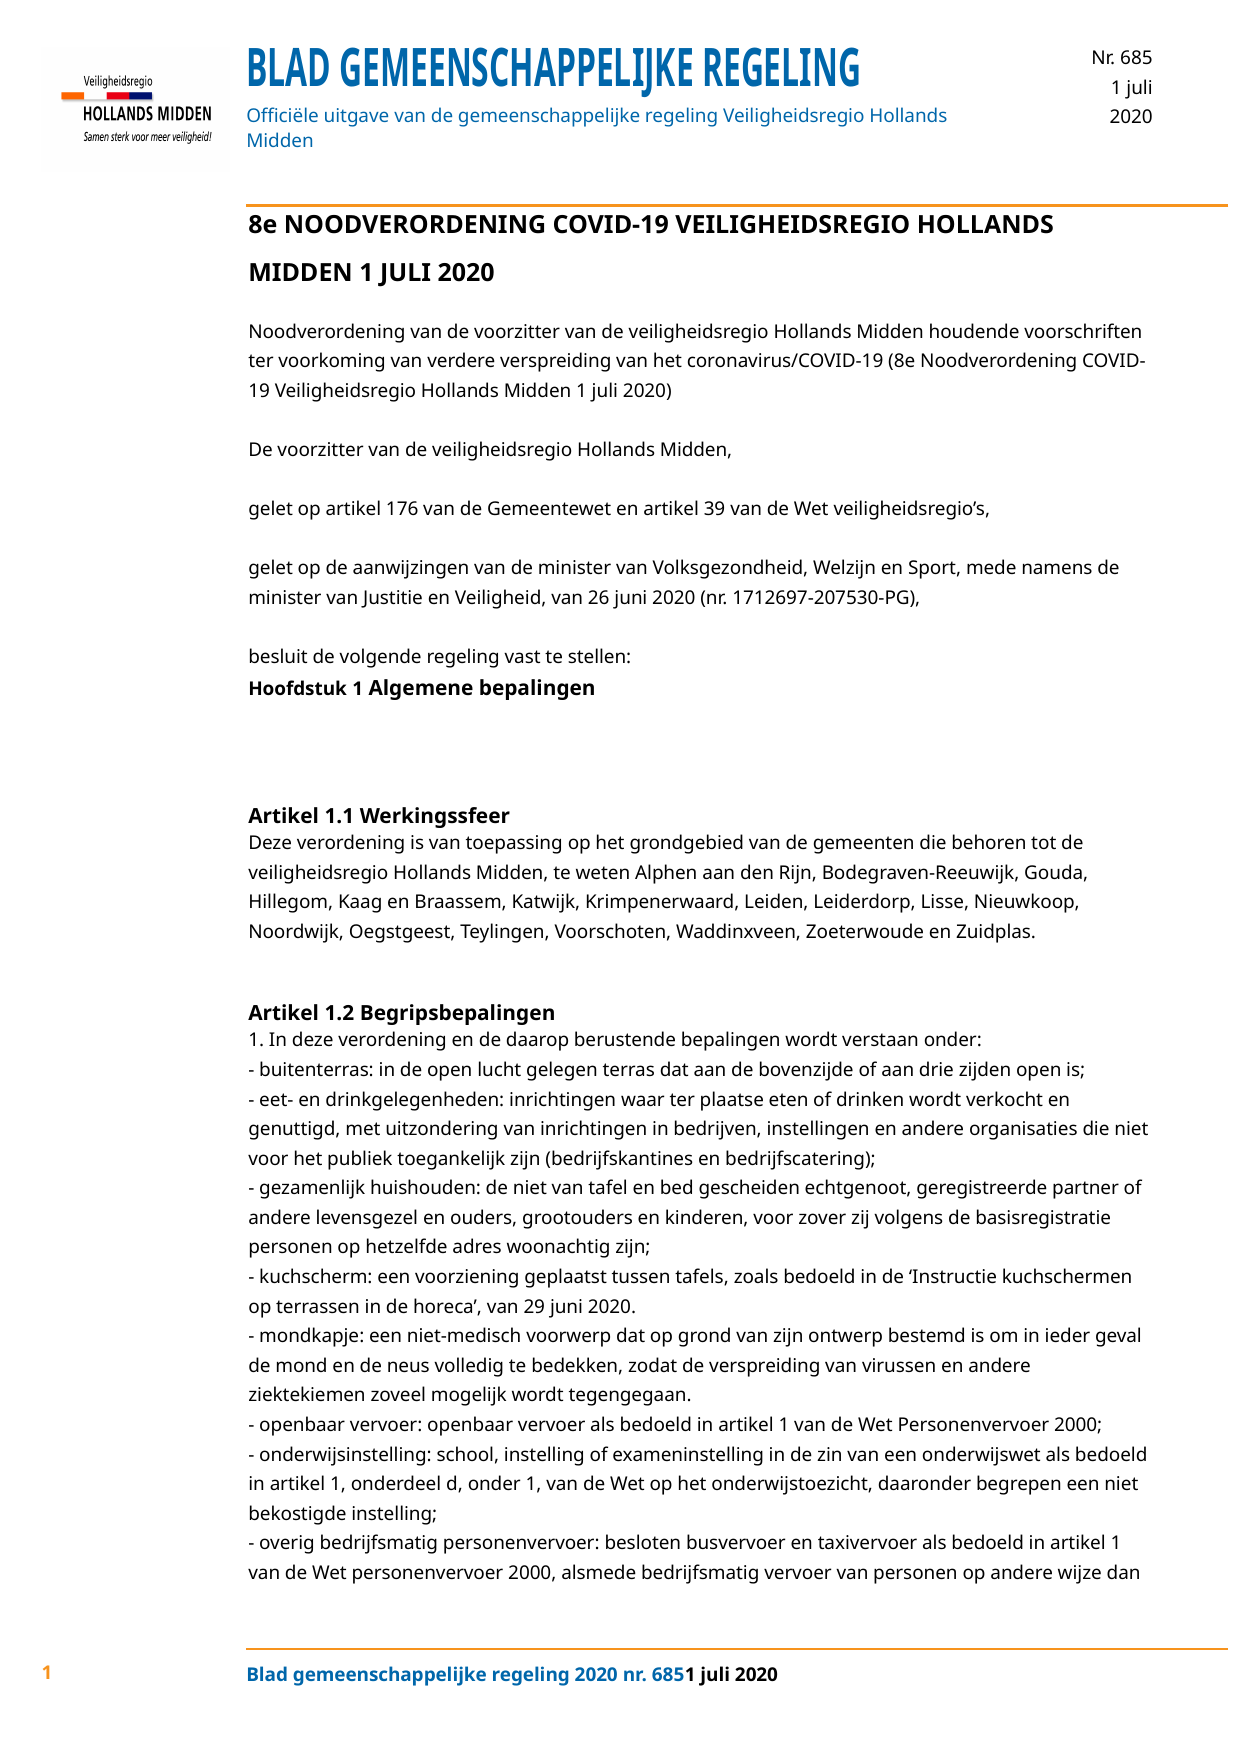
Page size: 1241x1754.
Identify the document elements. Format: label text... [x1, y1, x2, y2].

text - gezamenlijk huishouden: de niet van tafel en bed gescheiden echtgenoot, geregistreerde partner of andere levensgezel en ouders, grootouders en kinderen, voor zover zij volgens de basisregistratie personen op hetzelfde adres woonachtig zijn; [248, 1174, 1152, 1259]
picture [41, 47, 231, 172]
text gelet op de aanwijzingen van de minister van Volksgezondheid, Welzijn en Sport, mede namens de minister van Justitie en Veiligheid, van 26 juni 2020 (nr. 1712697-207530-PG), [248, 554, 1152, 610]
text - onderwijsinstelling: school, instelling of exameninstelling in de zin van een onderwijswet als bedoeld in artikel 1, onderdeel d, onder 1, van de Wet op het onderwijstoezicht, daaronder begrepen een niet bekostigde instelling; [248, 1441, 1152, 1526]
text - kuchscherm: een voorziening geplaatst tussen tafels, zoals bedoeld in de ‘Instructie kuchschermen op terrassen in de horeca’, van 29 juni 2020. [248, 1263, 1152, 1319]
text 8e NOODVERORDENING COVID-19 VEILIGHEIDSREGIO HOLLANDS MIDDEN 1 JULI 2020 [248, 207, 1152, 288]
text Artikel 1.1 Werkingssfeer [248, 801, 1152, 829]
text - mondkapje: een niet-medisch voorwerp dat op grond van zijn ontwerp bestemd is om in ieder geval de mond en de neus volledig te bedekken, zodat de verspreiding van virussen en andere ziektekiemen zoveel mogelijk wordt tegengegaan. [248, 1322, 1152, 1407]
text Noodverordening van de voorzitter van de veiligheidsregio Hollands Midden houdende voorschriften ter voorkoming van verdere verspreiding van het coronavirus/COVID-19 (8e Noodverordening COVID-19 Veiligheidsregio Hollands Midden 1 juli 2020) [248, 318, 1152, 403]
text besluit de volgende regeling vast te stellen: [248, 643, 1152, 669]
text - overig bedrijfsmatig personenvervoer: besloten busvervoer en taxivervoer als bedoeld in artikel 1 van de Wet personenvervoer 2000, alsmede bedrijfsmatig vervoer van personen op andere wijze dan [248, 1529, 1152, 1585]
text - openbaar vervoer: openbaar vervoer als bedoeld in artikel 1 van de Wet Personenvervoer 2000; [248, 1411, 1152, 1437]
text Artikel 1.2 Begripsbepalingen [248, 998, 1152, 1027]
text - eet- en drinkgelegenheden: inrichtingen waar ter plaatse eten of drinken wordt verkocht en genuttigd, met uitzondering van inrichtingen in bedrijven, instellingen en andere organisaties die niet voor het publiek toegankelijk zijn (bedrijfskantines en bedrijfscatering); [248, 1086, 1152, 1171]
text Hoofdstuk 1 Algemene bepalingen [248, 673, 1152, 701]
text - buitenterras: in de open lucht gelegen terras dat aan de bovenzijde of aan drie zijden open is; [248, 1056, 1152, 1082]
text De voorzitter van de veiligheidsregio Hollands Midden, [248, 436, 1152, 462]
text gelet op artikel 176 van de Gemeentewet en artikel 39 van de Wet veiligheidsregio’s, [248, 495, 1152, 521]
text Deze verordening is van toepassing op het grondgebied van de gemeenten die behoren tot de veiligheidsregio Hollands Midden, te weten Alphen aan den Rijn, Bodegraven-Reeuwijk, Gouda, Hillegom, Kaag en Braassem, Katwijk, Krimpenerwaard, Leiden, Leiderdorp, Lisse, Nieuwkoop, Noordwijk, Oegstgeest, Teylingen, Voorschoten, Waddinxveen, Zoeterwoude en Zuidplas. [248, 829, 1152, 944]
text 1. In deze verordening en de daarop berustende bepalingen wordt verstaan onder: [248, 1027, 1152, 1052]
